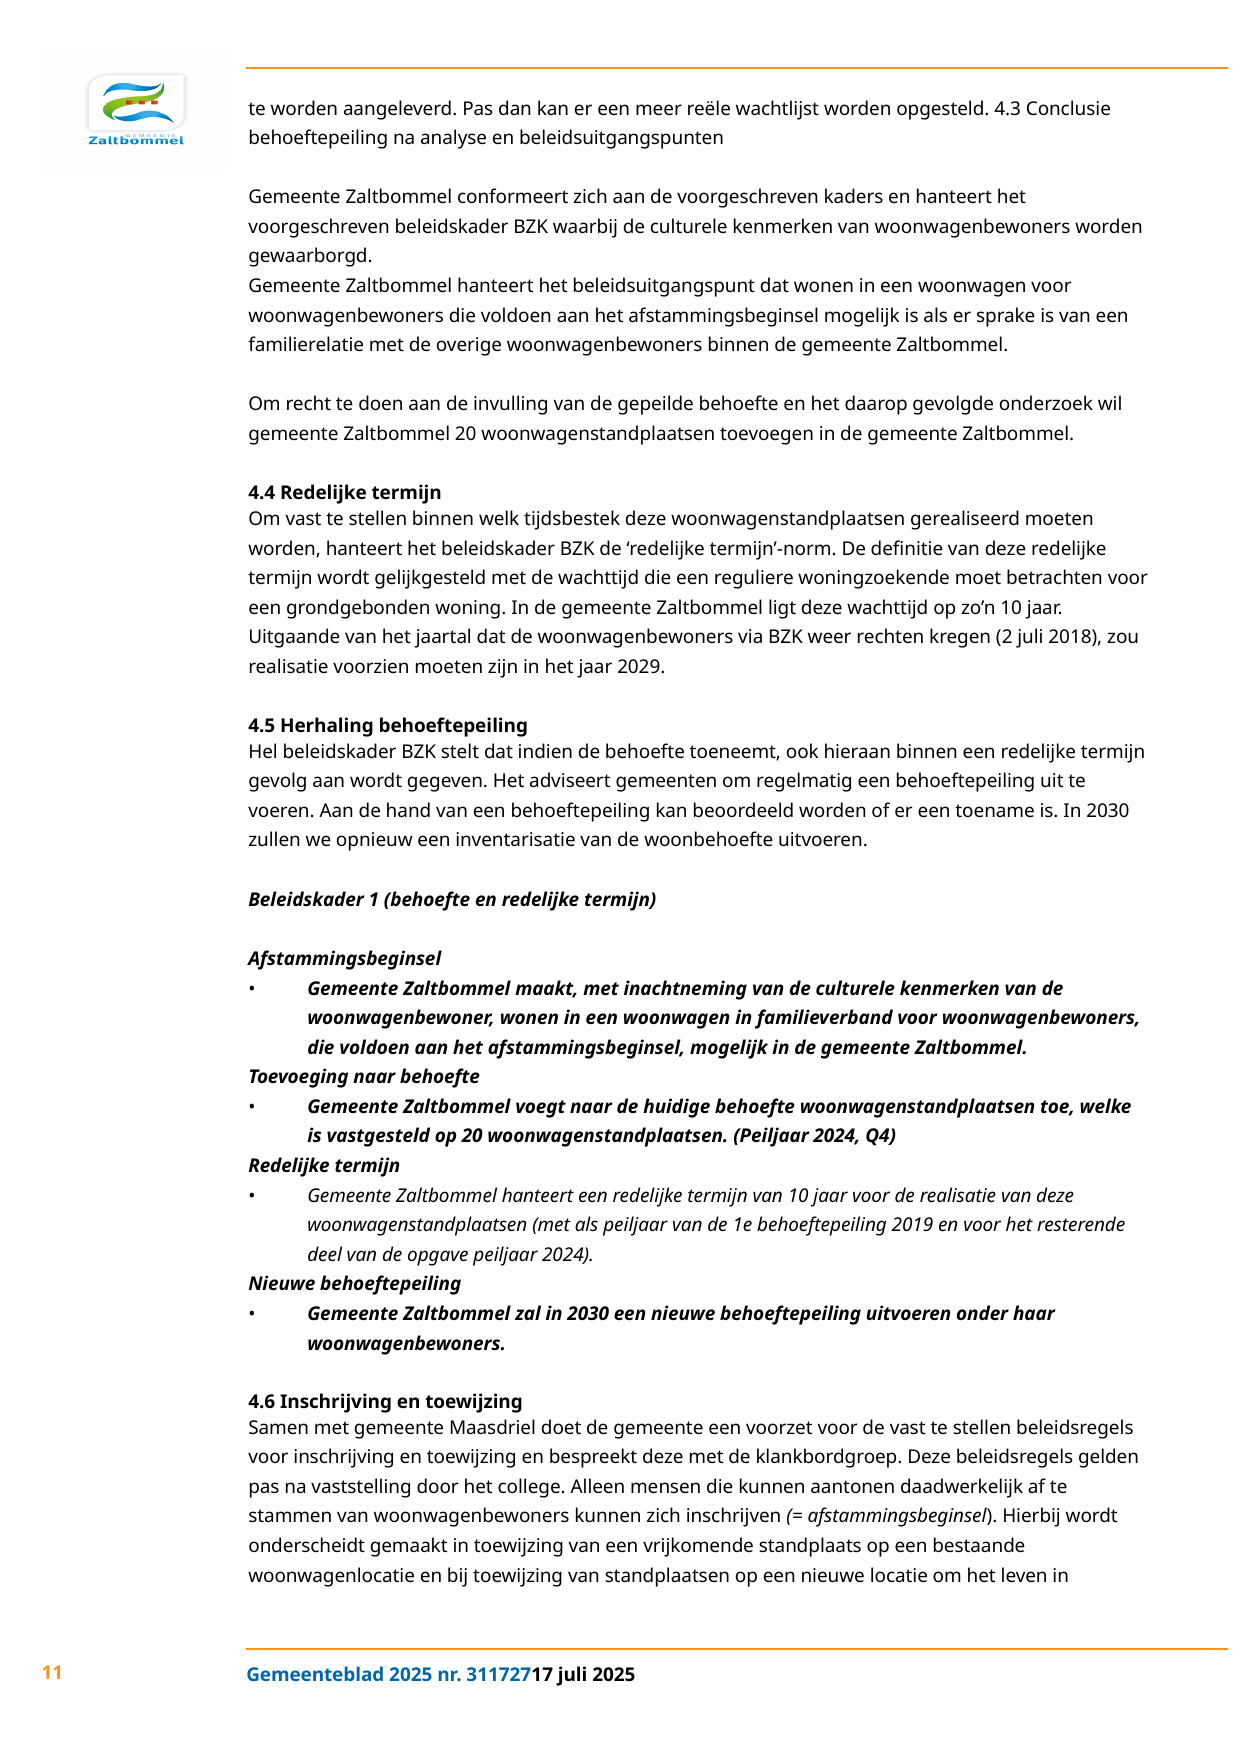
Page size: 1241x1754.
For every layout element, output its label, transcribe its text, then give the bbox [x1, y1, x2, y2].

picture [41, 47, 231, 172]
table_header Beleidskader 1 (behoefte en redelijke termijn) Afstammingsbeginsel Gemeente Zaltbommel maakt, met inachtneming van de culturele kenmerken van de woonwagenbewoner, wonen in een woonwagen in familieverband voor woonwagenbewoners, die voldoen aan het afstammingsbeginsel, mogelijk in de gemeente Zaltbommel. Toevoeging naar behoefte Gemeente Zaltbommel voegt naar de huidige behoefte woonwagenstandplaatsen toe, welke is vastgesteld op 20 woonwagenstandplaatsen. (Peiljaar 2024, Q4) Redelijke termijn Gemeente Zaltbommel hanteert een redelijke termijn van 10 jaar voor de realisatie van deze woonwagenstandplaatsen (met als peiljaar van de 1e behoeftepeiling 2019 en voor het resterende deel van de opgave peiljaar 2024). Nieuwe behoeftepeiling Gemeente Zaltbommel zal in 2030 een nieuwe behoeftepeiling uitvoeren onder haar woonwagenbewoners. [248, 886, 1152, 1355]
text 4.5 Herhaling behoeftepeiling [248, 712, 1152, 738]
text te worden aangeleverd. Pas dan kan er een meer reële wachtlijst worden opgesteld. 4.3 Conclusie behoeftepeiling na analyse en beleidsuitgangspunten [248, 95, 1152, 150]
text 4.4 Redelijke termijn [248, 479, 1152, 505]
text Gemeente Zaltbommel conformeert zich aan de voorgeschreven kaders en hanteert het voorgeschreven beleidskader BZK waarbij de culturele kenmerken van woonwagenbewoners worden gewaarborgd. [248, 183, 1152, 268]
text Om recht te doen aan de invulling van de gepeilde behoefte en het daarop gevolgde onderzoek wil gemeente Zaltbommel 20 woonwagenstandplaatsen toevoegen in de gemeente Zaltbommel. [248, 391, 1152, 446]
text Om vast te stellen binnen welk tijdsbestek deze woonwagenstandplaatsen gerealiseerd moeten worden, hanteert het beleidskader BZK de ‘redelijke termijn’-norm. De definitie van deze redelijke termijn wordt gelijkgesteld met de wachttijd die een reguliere woningzoekende moet betrachten voor een grondgebonden woning. In de gemeente Zaltbommel ligt deze wachttijd op zo’n 10 jaar. Uitgaande van het jaartal dat de woonwagenbewoners via BZK weer rechten kregen (2 juli 2018), zou realisatie voorzien moeten zijn in het jaar 2029. [248, 505, 1152, 679]
text Hel beleidskader BZK stelt dat indien de behoefte toeneemt, ook hieraan binnen een redelijke termijn gevolg aan wordt gegeven. Het adviseert gemeenten om regelmatig een behoeftepeiling uit te voeren. Aan de hand van een behoeftepeiling kan beoordeeld worden of er een toename is. In 2030 zullen we opnieuw een inventarisatie van de woonbehoefte uitvoeren. [248, 738, 1152, 852]
text 4.6 Inschrijving en toewijzing [248, 1388, 1152, 1414]
text Samen met gemeente Maasdriel doet de gemeente een voorzet voor de vast te stellen beleidsregels voor inschrijving en toewijzing en bespreekt deze met de klankbordgroep. Deze beleidsregels gelden pas na vaststelling door het college. Alleen mensen die kunnen aantonen daadwerkelijk af te stammen van woonwagenbewoners kunnen zich inschrijven (= afstammingsbeginsel). Hierbij wordt onderscheidt gemaakt in toewijzing van een vrijkomende standplaats op een bestaande woonwagenlocatie en bij toewijzing van standplaatsen op een nieuwe locatie om het leven in [248, 1414, 1152, 1588]
text Gemeente Zaltbommel hanteert het beleidsuitgangspunt dat wonen in een woonwagen voor woonwagenbewoners die voldoen aan het afstammingsbeginsel mogelijk is als er sprake is van een familierelatie met de overige woonwagenbewoners binnen de gemeente Zaltbommel. [248, 272, 1152, 357]
